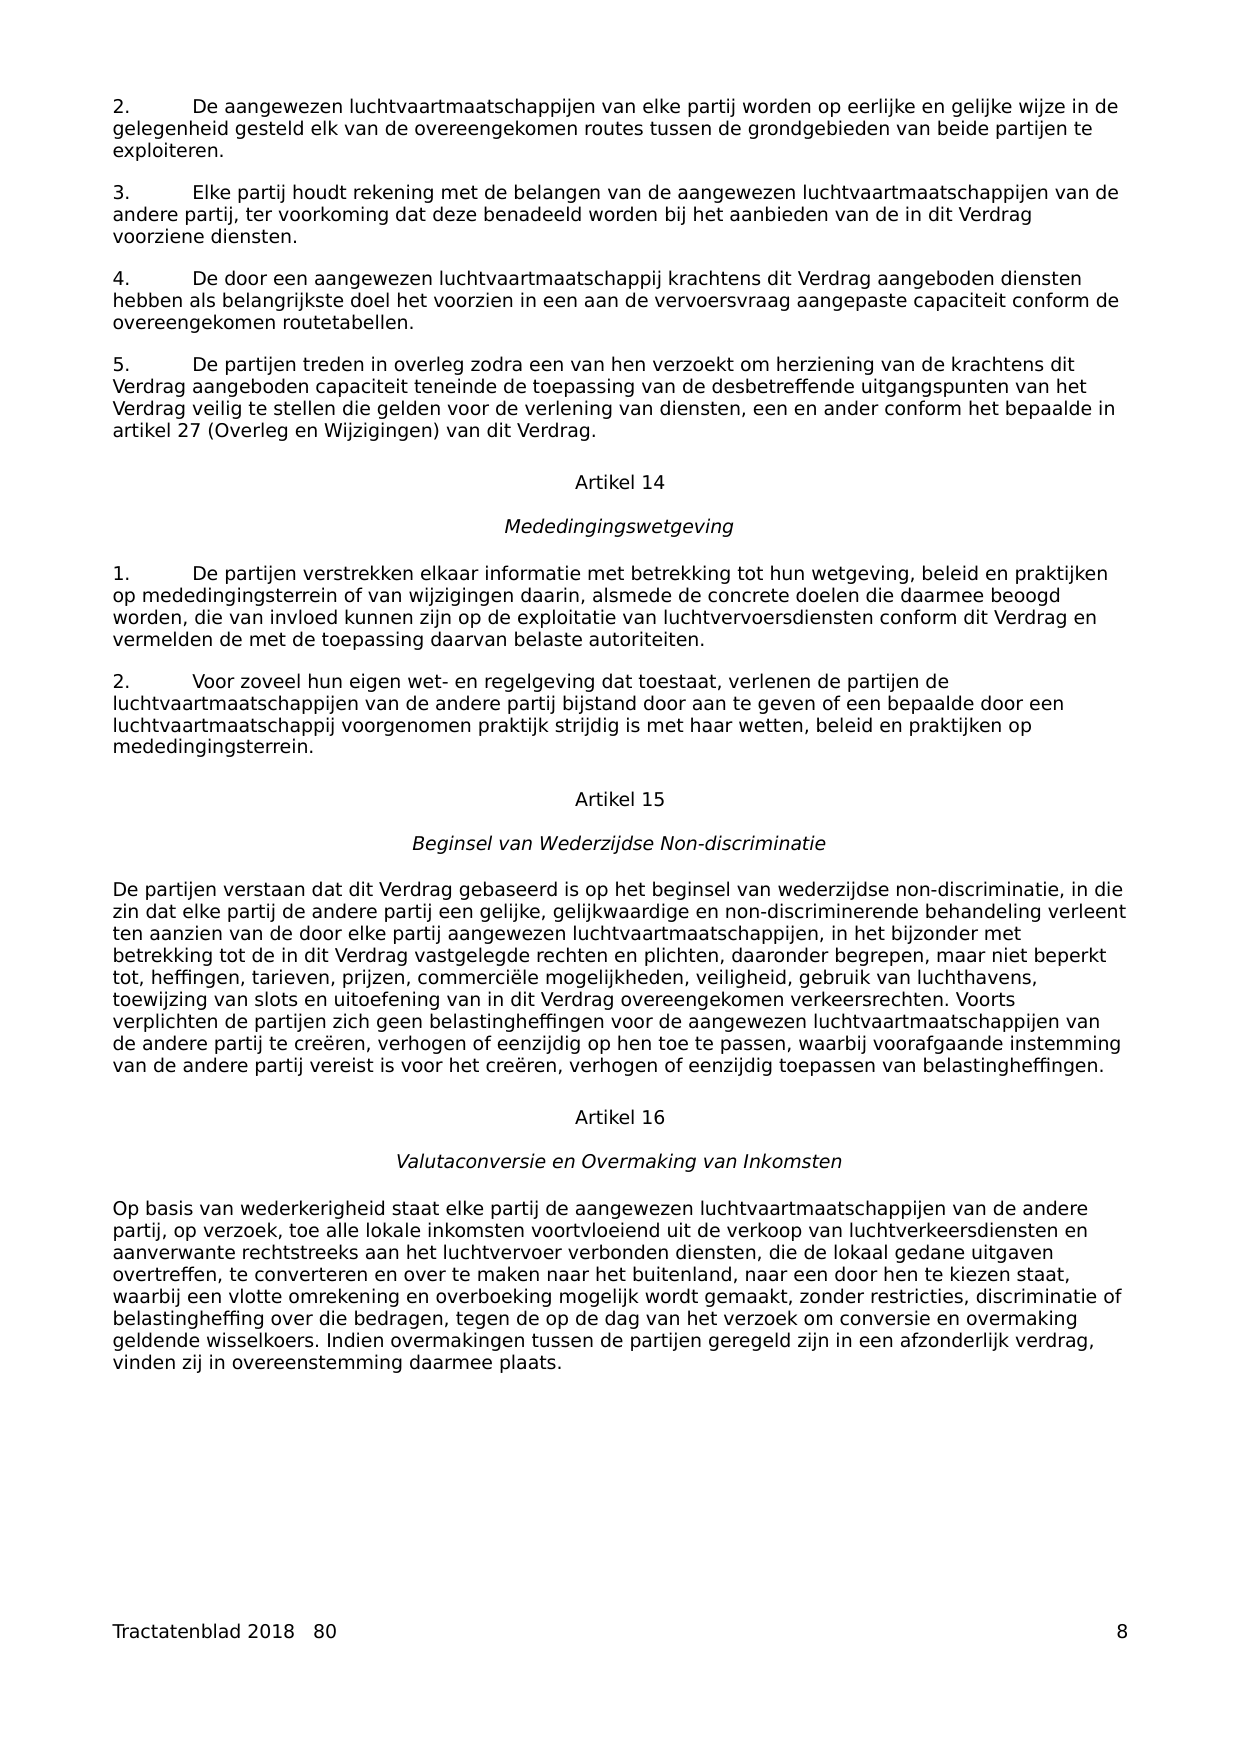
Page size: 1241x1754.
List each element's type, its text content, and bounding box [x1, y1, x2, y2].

text 2. De aangewezen luchtvaartmaatschappijen van elke partij worden op eerlijke en gelijke wijze in de gelegenheid gesteld elk van de overeengekomen routes tussen de grondgebieden van beide partijen te exploiteren. [112, 96, 1128, 162]
text 3. Elke partij houdt rekening met de belangen van de aangewezen luchtvaartmaatschappijen van de andere partij, ter voorkoming dat deze benadeeld worden bij het aanbieden van de in dit Verdrag voorziene diensten. [112, 182, 1128, 248]
text 5. De partijen treden in overleg zodra een van hen verzoekt om herziening van de krachtens dit Verdrag aangeboden capaciteit teneinde de toepassing van de desbetreffende uitgangspunten van het Verdrag veilig te stellen die gelden voor de verlening van diensten, een en ander conform het bepaalde in artikel 27 (Overleg en Wijzigingen) van dit Verdrag. [112, 354, 1128, 442]
subtitle Artikel 14 Mededingingswetgeving [112, 472, 1128, 538]
subtitle Artikel 15 Beginsel van Wederzijdse Non-discriminatie [112, 788, 1128, 854]
text 1. De partijen verstrekken elkaar informatie met betrekking tot hun wetgeving, beleid en praktijken op mededingingsterrein of van wijzigingen daarin, alsmede de concrete doelen die daarmee beoogd worden, die van invloed kunnen zijn op de exploitatie van luchtvervoersdiensten conform dit Verdrag en vermelden de met de toepassing daarvan belaste autoriteiten. [112, 563, 1128, 651]
text Op basis van wederkerigheid staat elke partij de aangewezen luchtvaartmaatschappijen van de andere partij, op verzoek, toe alle lokale inkomsten voortvloeiend uit de verkoop van luchtverkeersdiensten en aanverwante rechtstreeks aan het luchtvervoer verbonden diensten, die de lokaal gedane uitgaven overtreffen, te converteren en over te maken naar het buitenland, naar een door hen te kiezen staat, waarbij een vlotte omrekening en overboeking mogelijk wordt gemaakt, zonder restricties, discriminatie of belastingheffing over die bedragen, tegen de op de dag van het verzoek om conversie en overmaking geldende wisselkoers. Indien overmakingen tussen de partijen geregeld zijn in een afzonderlijk verdrag, vinden zij in overeenstemming daarmee plaats. [112, 1198, 1128, 1374]
subtitle Artikel 16 Valutaconversie en Overmaking van Inkomsten [112, 1107, 1128, 1173]
text 2. Voor zoveel hun eigen wet- en regelgeving dat toestaat, verlenen de partijen de luchtvaartmaatschappijen van de andere partij bijstand door aan te geven of een bepaalde door een luchtvaartmaatschappij voorgenomen praktijk strijdig is met haar wetten, beleid en praktijken op mededingingsterrein. [112, 671, 1128, 758]
text 4. De door een aangewezen luchtvaartmaatschappij krachtens dit Verdrag aangeboden diensten hebben als belangrijkste doel het voorzien in een aan de vervoersvraag aangepaste capaciteit conform de overeengekomen routetabellen. [112, 268, 1128, 334]
text De partijen verstaan dat dit Verdrag gebaseerd is op het beginsel van wederzijdse non-discriminatie, in die zin dat elke partij de andere partij een gelijke, gelijkwaardige en non-discriminerende behandeling verleent ten aanzien van de door elke partij aangewezen luchtvaartmaatschappijen, in het bijzonder met betrekking tot de in dit Verdrag vastgelegde rechten en plichten, daaronder begrepen, maar niet beperkt tot, heffingen, tarieven, prijzen, commerciële mogelijkheden, veiligheid, gebruik van luchthavens, toewijzing van slots en uitoefening van in dit Verdrag overeengekomen verkeersrechten. Voorts verplichten de partijen zich geen belastingheffingen voor de aangewezen luchtvaartmaatschappijen van de andere partij te creëren, verhogen of eenzijdig op hen toe te passen, waarbij voorafgaande instemming van de andere partij vereist is voor het creëren, verhogen of eenzijdig toepassen van belastingheffingen. [112, 879, 1128, 1077]
